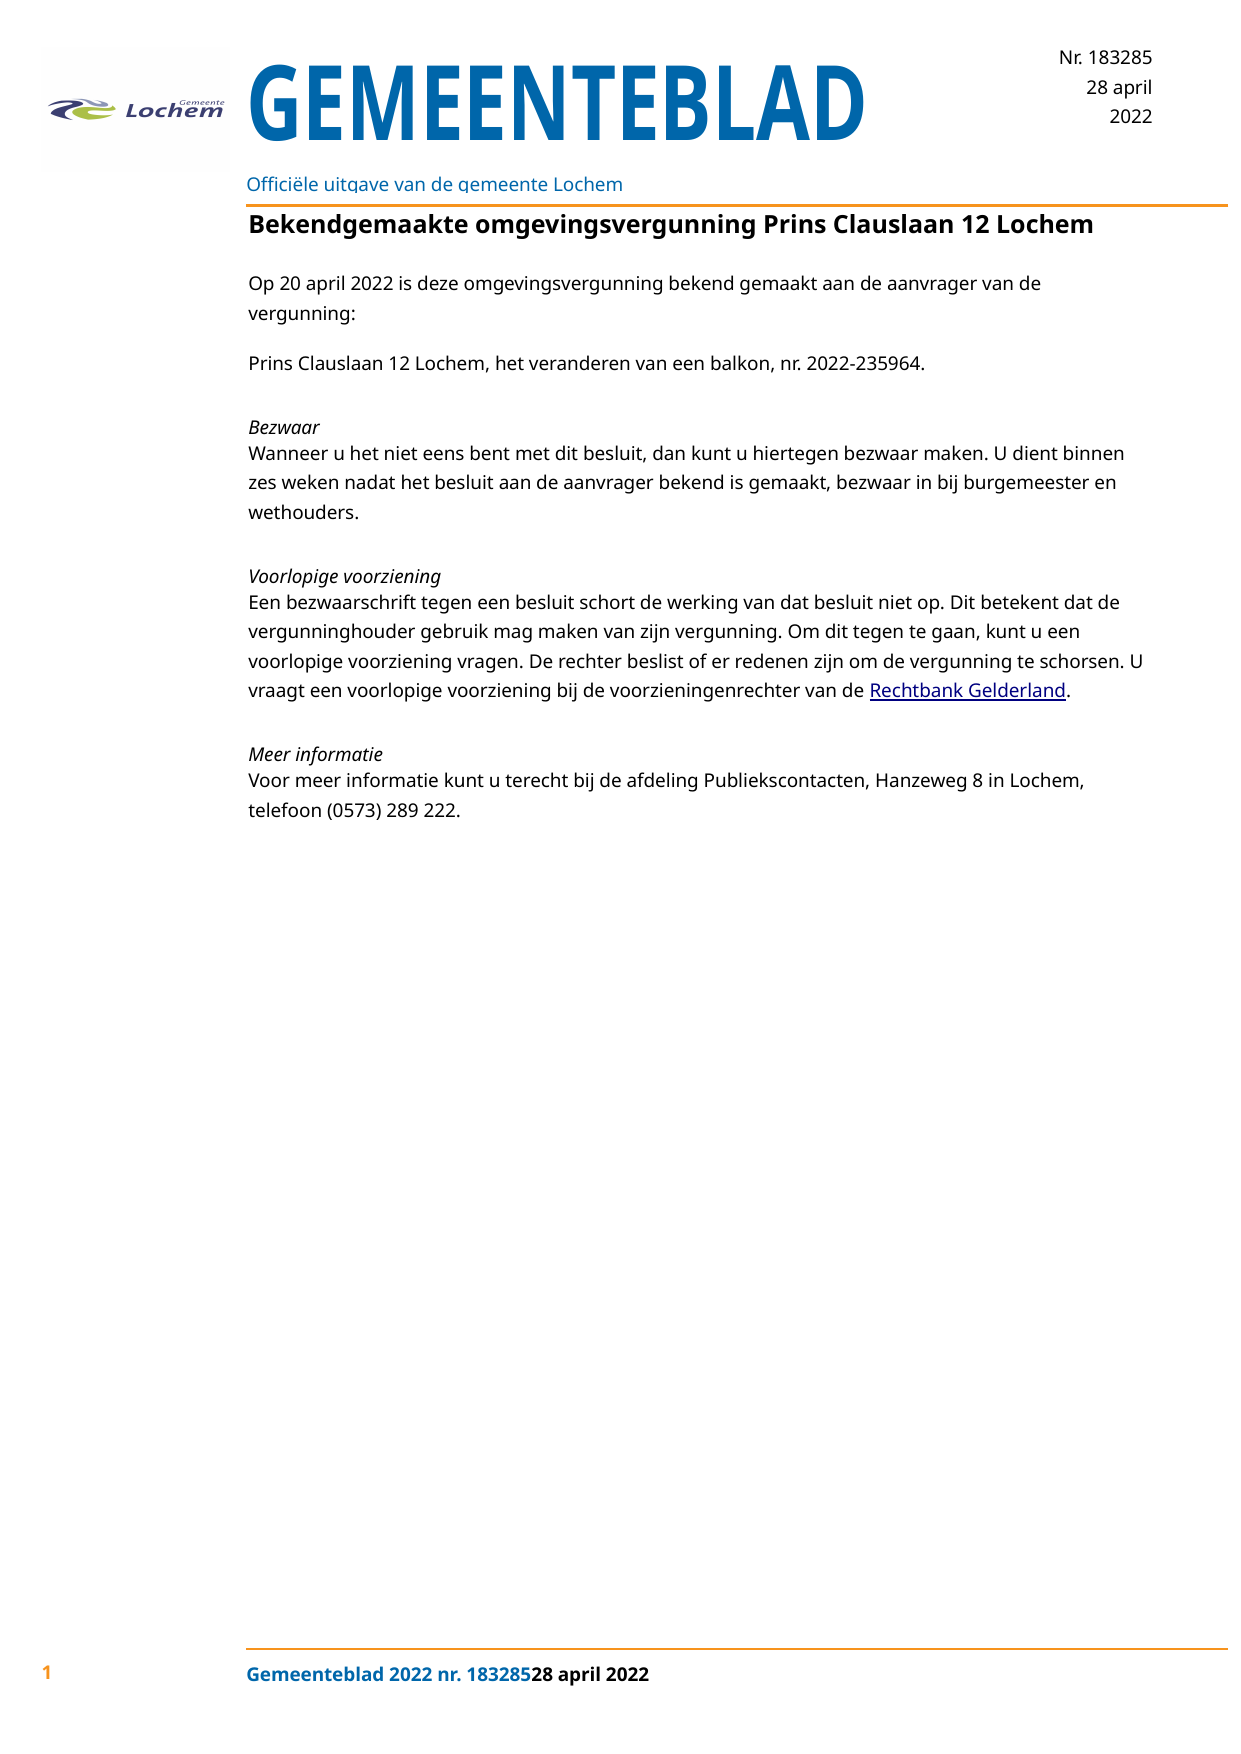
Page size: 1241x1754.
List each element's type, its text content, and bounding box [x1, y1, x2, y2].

text Bekendgemaakte omgevingsvergunning Prins Clauslaan 12 Lochem [248, 207, 1152, 241]
text Voorlopige voorziening [248, 563, 1152, 589]
text Bezwaar [248, 414, 1152, 440]
text Prins Clauslaan 12 Lochem, het veranderen van een balkon, nr. 2022-235964. [248, 350, 1152, 376]
text Voor meer informatie kunt u terecht bij de afdeling Publiekscontacten, Hanzeweg 8 in Lochem, telefoon (0573) 289 222. [248, 767, 1152, 823]
text Op 20 april 2022 is deze omgevingsvergunning bekend gemaakt aan de aanvrager van de vergunning: [248, 270, 1152, 326]
text Een bezwaarschrift tegen een besluit schort de werking van dat besluit niet op. Dit betekent dat de vergunninghouder gebruik mag maken van zijn vergunning. Om dit tegen te gaan, kunt u een voorlopige voorziening vragen. De rechter beslist of er redenen zijn om de vergunning te schorsen. U vraagt een voorlopige voorziening bij de voorzieningenrechter van de Rechtbank Gelderland. [248, 589, 1152, 703]
picture [41, 47, 231, 172]
text Meer informatie [248, 742, 1152, 767]
text Wanneer u het niet eens bent met dit besluit, dan kunt u hiertegen bezwaar maken. U dient binnen zes weken nadat het besluit aan de aanvrager bekend is gemaakt, bezwaar in bij burgemeester en wethouders. [248, 440, 1152, 525]
